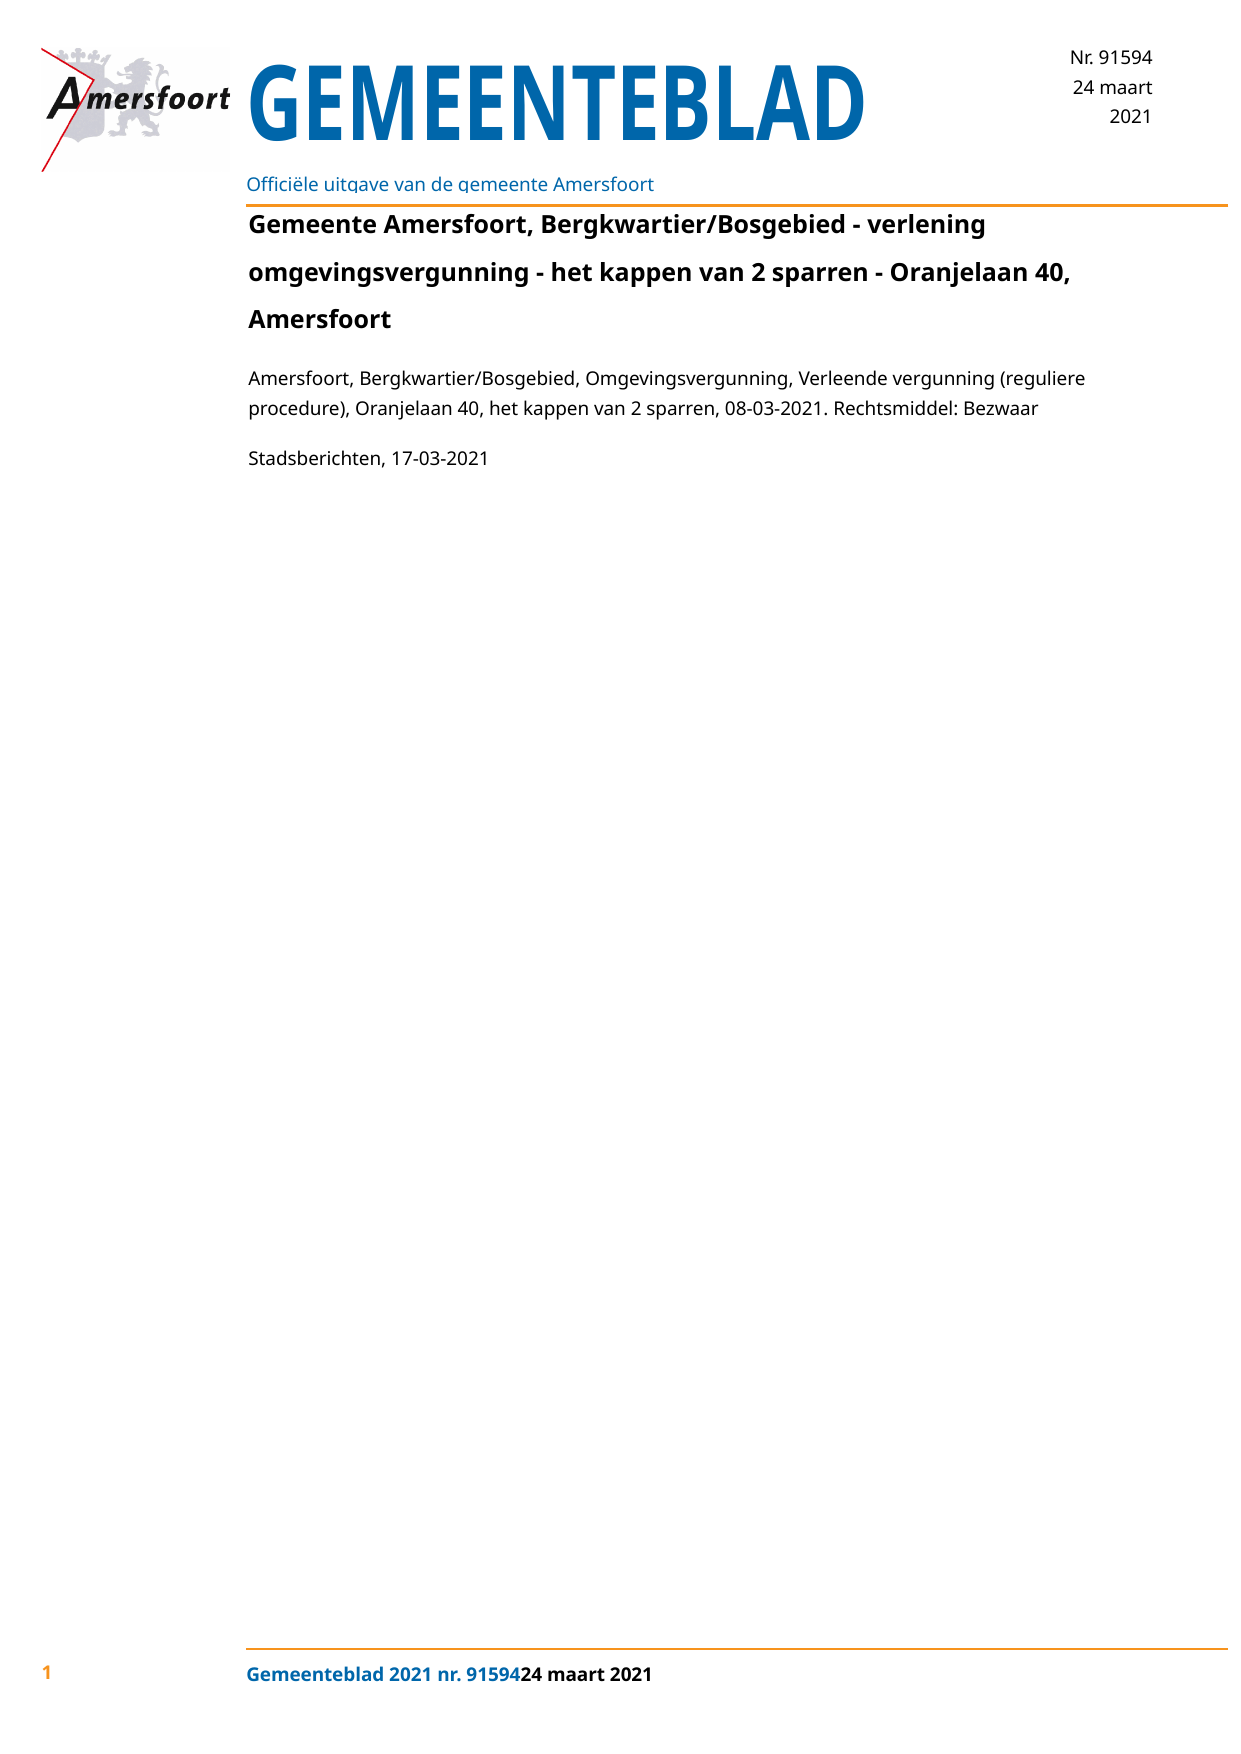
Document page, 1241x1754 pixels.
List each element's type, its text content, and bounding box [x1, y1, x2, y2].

text Gemeente Amersfoort, Bergkwartier/Bosgebied - verlening omgevingsvergunning - het kappen van 2 sparren - Oranjelaan 40, Amersfoort [248, 207, 1152, 336]
text Stadsberichten, 17-03-2021 [248, 446, 1152, 471]
text Amersfoort, Bergkwartier/Bosgebied, Omgevingsvergunning, Verleende vergunning (reguliere procedure), Oranjelaan 40, het kappen van 2 sparren, 08-03-2021. Rechtsmiddel: Bezwaar [248, 366, 1152, 421]
picture [41, 47, 231, 172]
